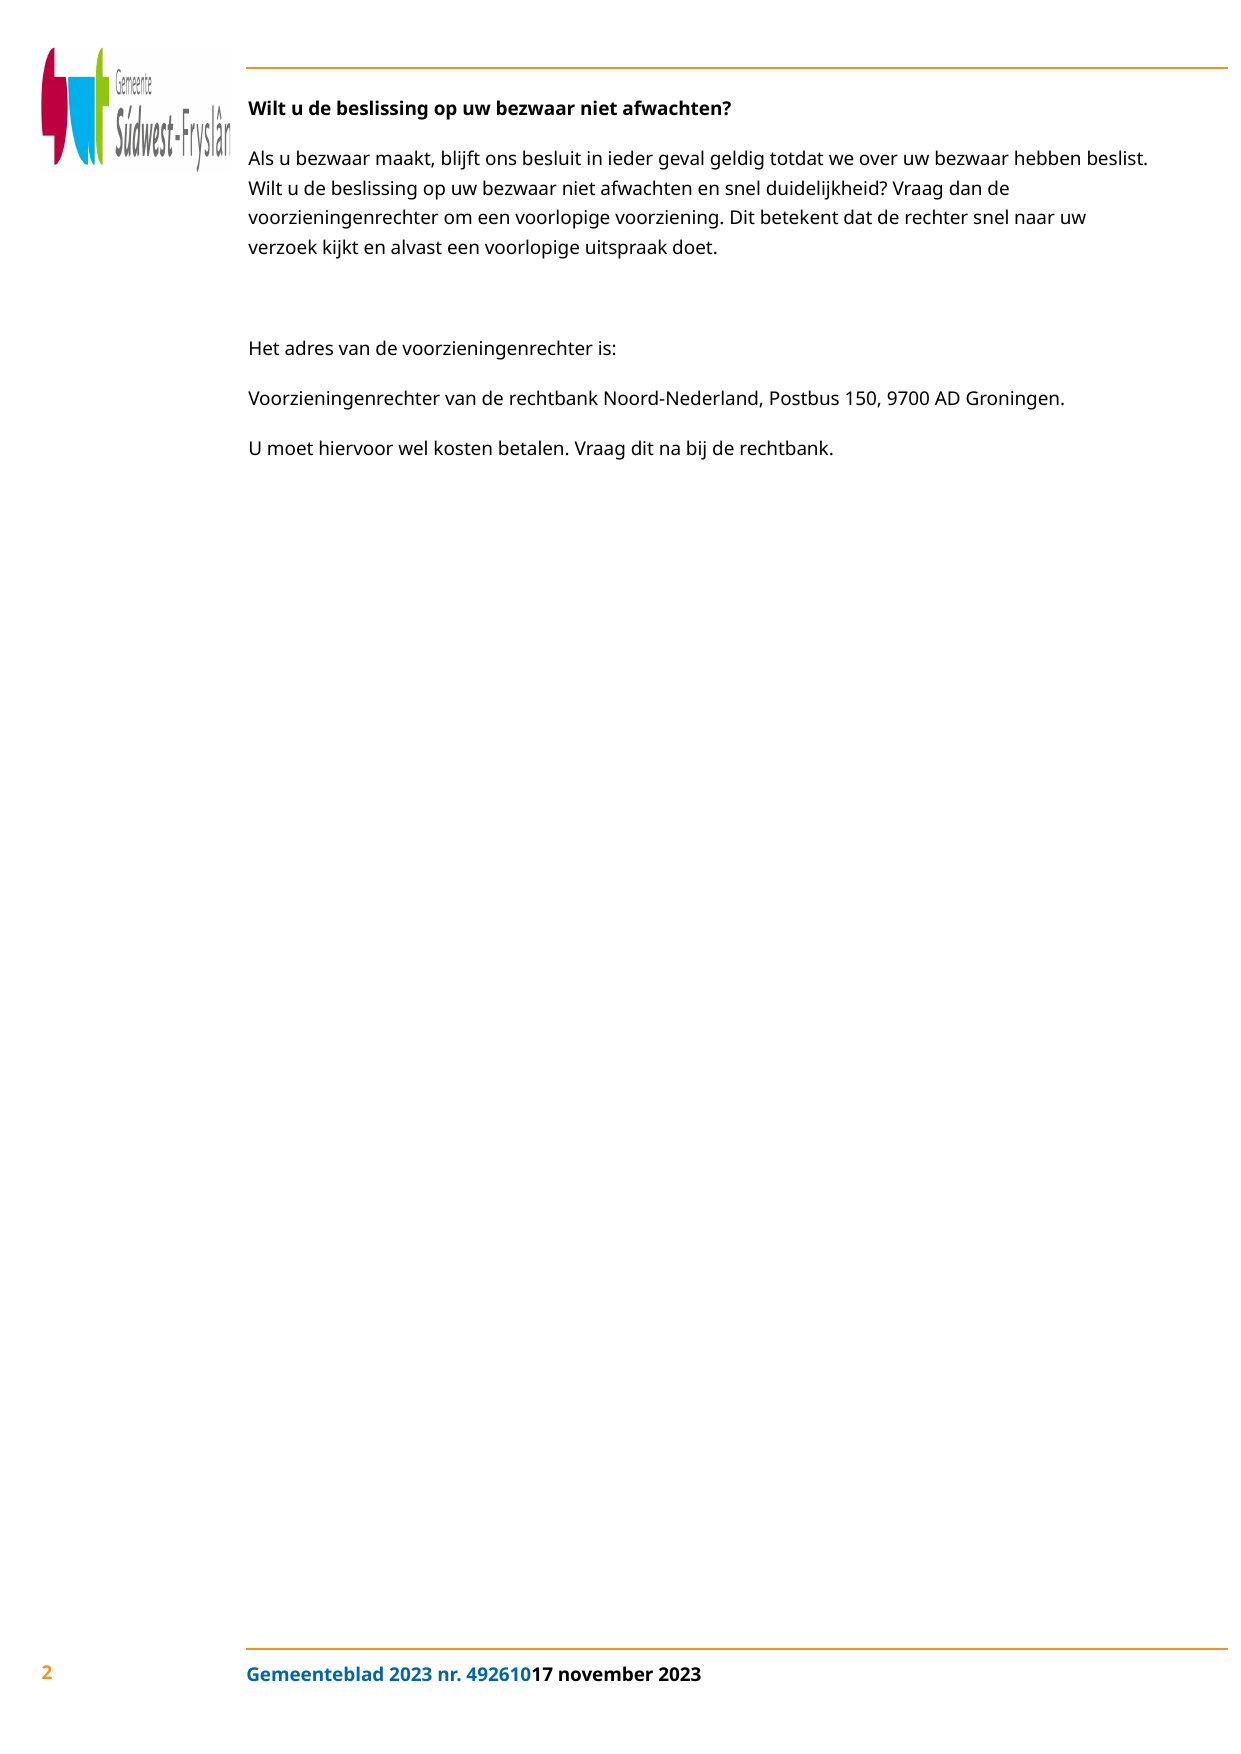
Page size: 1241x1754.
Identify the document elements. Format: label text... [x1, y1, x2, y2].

text Als u bezwaar maakt, blijft ons besluit in ieder geval geldig totdat we over uw bezwaar hebben beslist. Wilt u de beslissing op uw bezwaar niet afwachten en snel duidelijkheid? Vraag dan de voorzieningenrechter om een voorlopige voorziening. Dit betekent dat de rechter snel naar uw verzoek kijkt en alvast een voorlopige uitspraak doet. [248, 145, 1152, 260]
text Het adres van de voorzieningenrechter is: [248, 335, 1152, 361]
text Wilt u de beslissing op uw bezwaar niet afwachten? [248, 95, 1152, 121]
text Voorzieningenrechter van de rechtbank Noord-Nederland, Postbus 150, 9700 AD Groningen. [248, 385, 1152, 411]
text U moet hiervoor wel kosten betalen. Vraag dit na bij de rechtbank. [248, 436, 1152, 461]
picture [41, 47, 231, 172]
